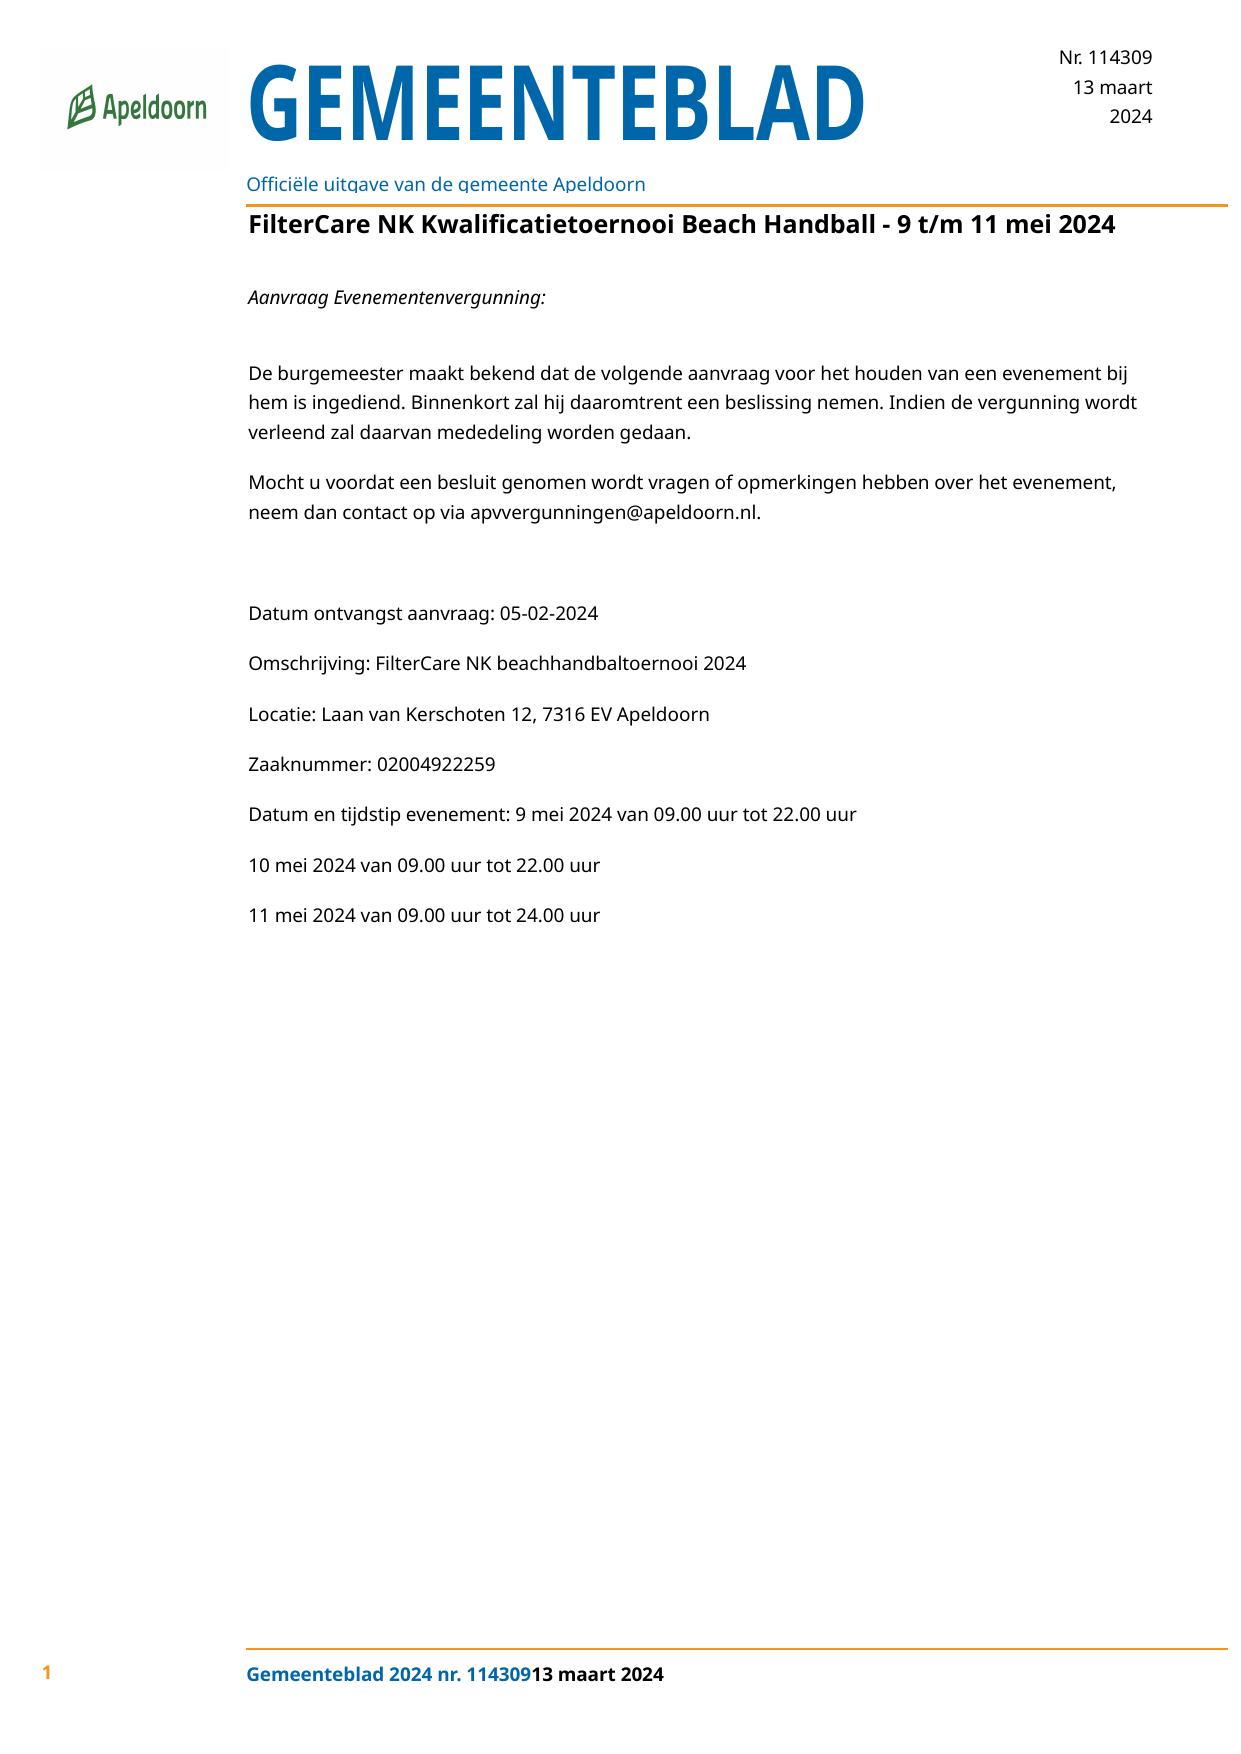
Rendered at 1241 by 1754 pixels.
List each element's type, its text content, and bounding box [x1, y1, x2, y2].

text FilterCare NK Kwalificatietoernooi Beach Handball - 9 t/m 11 mei 2024 [248, 207, 1152, 241]
text Datum ontvangst aanvraag: 05-02-2024 [248, 600, 1152, 626]
picture [41, 47, 231, 172]
text Locatie: Laan van Kerschoten 12, 7316 EV Apeldoorn [248, 701, 1152, 727]
text Mocht u voordat een besluit genomen wordt vragen of opmerkingen hebben over het evenement, neem dan contact op via apvvergunningen@apeldoorn.nl. [248, 469, 1152, 525]
text Zaaknummer: 02004922259 [248, 751, 1152, 777]
text Omschrijving: FilterCare NK beachhandbaltoernooi 2024 [248, 650, 1152, 676]
text 11 mei 2024 van 09.00 uur tot 24.00 uur [248, 902, 1152, 928]
text 10 mei 2024 van 09.00 uur tot 22.00 uur [248, 852, 1152, 878]
text De burgemeester maakt bekend dat de volgende aanvraag voor het houden van een evenement bij hem is ingediend. Binnenkort zal hij daaromtrent een beslissing nemen. Indien de vergunning wordt verleend zal daarvan mededeling worden gedaan. [248, 360, 1152, 445]
text Datum en tijdstip evenement: 9 mei 2024 van 09.00 uur tot 22.00 uur [248, 802, 1152, 827]
text Aanvraag Evenementenvergunning: [248, 284, 1152, 309]
